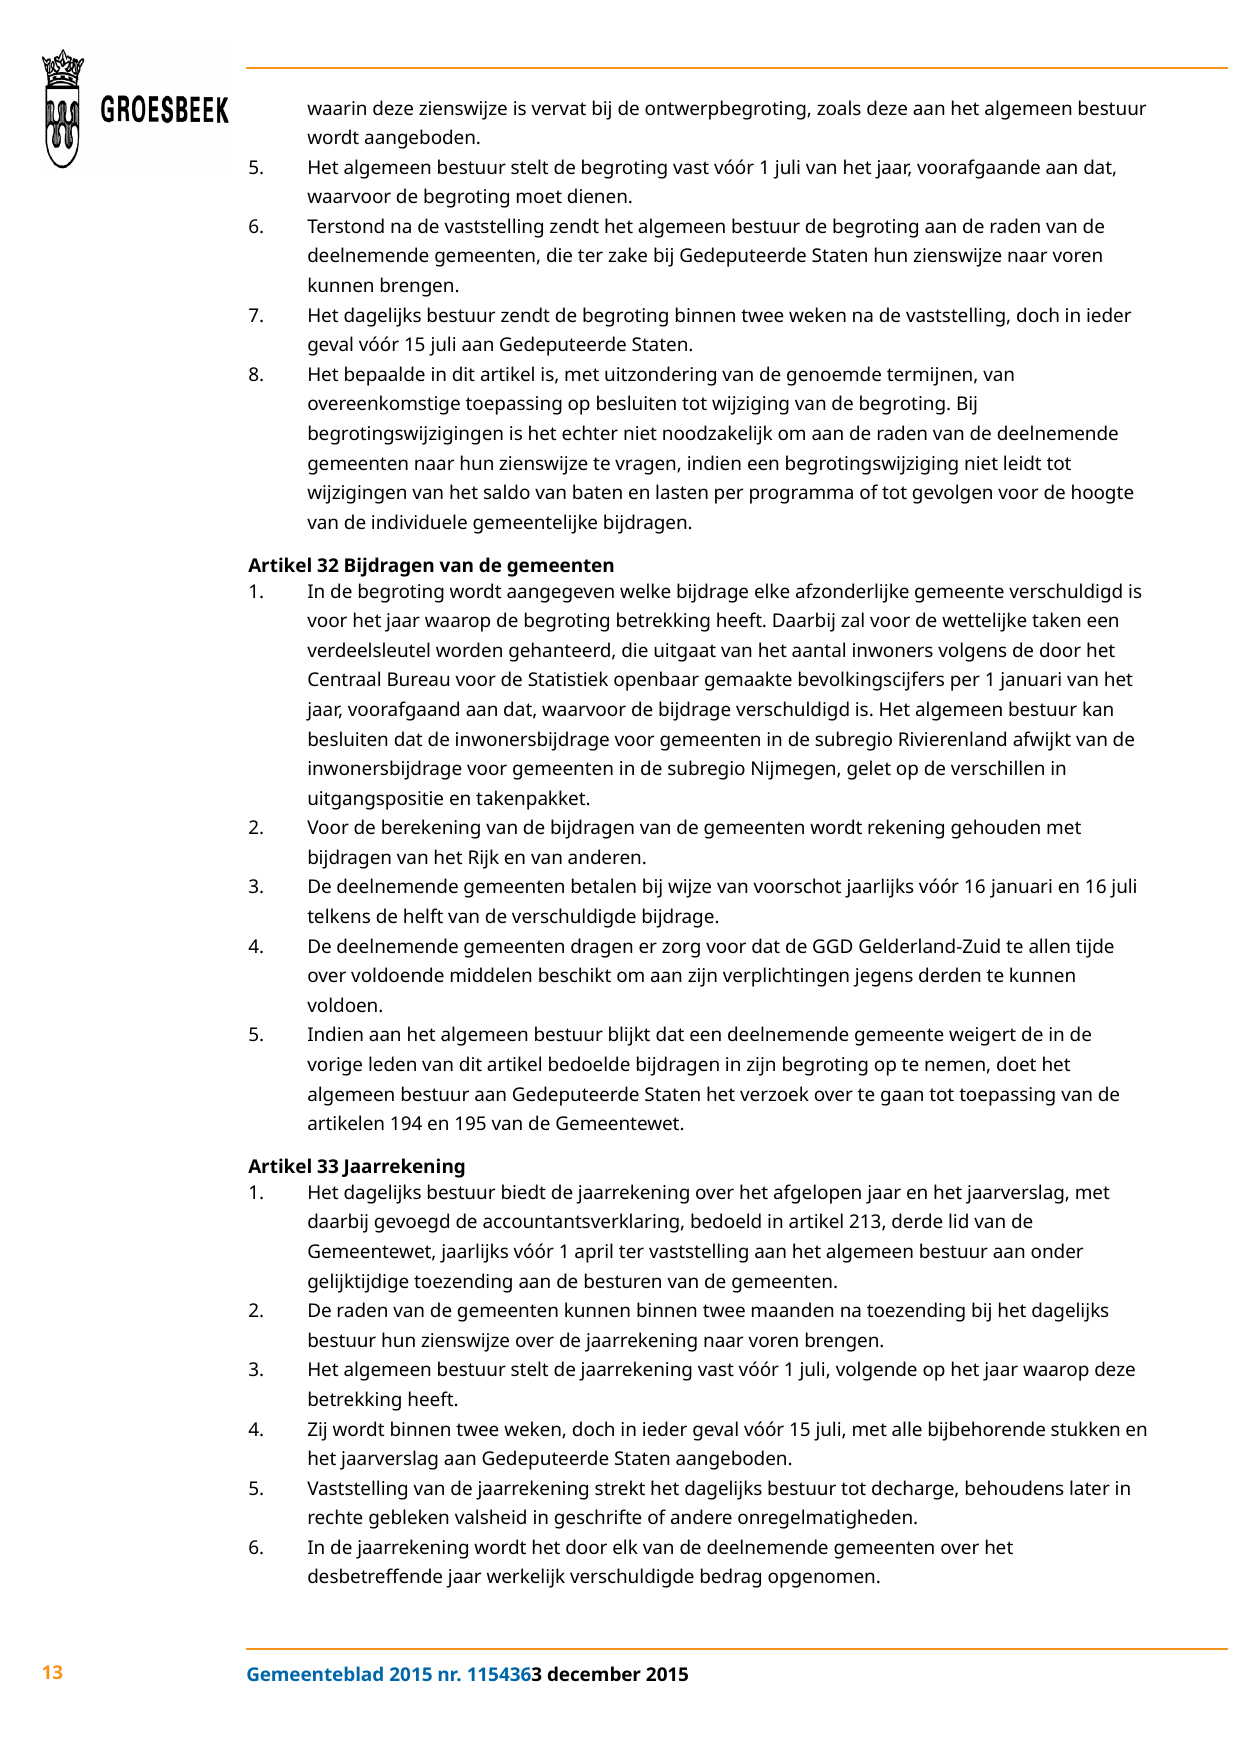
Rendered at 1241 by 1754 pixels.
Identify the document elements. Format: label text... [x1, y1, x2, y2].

list Vaststelling van de jaarrekening strekt het dagelijks bestuur tot decharge, behoudens later in rechte gebleken valsheid in geschrifte of andere onregelmatigheden. [248, 1475, 1152, 1530]
list Het dagelijks bestuur zendt de begroting binnen twee weken na de vaststelling, doch in ieder geval vóór 15 juli aan Gedeputeerde Staten. [248, 302, 1152, 357]
list In de jaarrekening wordt het door elk van de deelnemende gemeenten over het desbetreffende jaar werkelijk verschuldigde bedrag opgenomen. [248, 1534, 1152, 1589]
list De deelnemende gemeenten betalen bij wijze van voorschot jaarlijks vóór 16 januari en 16 juli telkens de helft van de verschuldigde bijdrage. [248, 874, 1152, 929]
text Artikel 32 Bijdragen van de gemeenten [248, 552, 1152, 578]
list Indien aan het algemeen bestuur blijkt dat een deelnemende gemeente weigert de in de vorige leden van dit artikel bedoelde bijdragen in zijn begroting op te nemen, doet het algemeen bestuur aan Gedeputeerde Staten het verzoek over te gaan tot toepassing van de artikelen 194 en 195 van de Gemeentewet. [248, 1022, 1152, 1136]
picture [41, 47, 231, 172]
list Voor de berekening van de bijdragen van de gemeenten wordt rekening gehouden met bijdragen van het Rijk en van anderen. [248, 814, 1152, 870]
list Het algemeen bestuur stelt de jaarrekening vast vóór 1 juli, volgende op het jaar waarop deze betrekking heeft. [248, 1357, 1152, 1412]
list In de begroting wordt aangegeven welke bijdrage elke afzonderlijke gemeente verschuldigd is voor het jaar waarop de begroting betrekking heeft. Daarbij zal voor de wettelijke taken een verdeelsleutel worden gehanteerd, die uitgaat van het aantal inwoners volgens de door het Centraal Bureau voor de Statistiek openbaar gemaakte bevolkingscijfers per 1 januari van het jaar, voorafgaand aan dat, waarvoor de bijdrage verschuldigd is. Het algemeen bestuur kan besluiten dat de inwonersbijdrage voor gemeenten in de subregio Rivierenland afwijkt van de inwonersbijdrage voor gemeenten in de subregio Nijmegen, gelet op de verschillen in uitgangspositie en takenpakket. [248, 578, 1152, 811]
list De deelnemende gemeenten dragen er zorg voor dat de GGD Gelderland-Zuid te allen tijde over voldoende middelen beschikt om aan zijn verplichtingen jegens derden te kunnen voldoen. [248, 933, 1152, 1018]
list Terstond na de vaststelling zendt het algemeen bestuur de begroting aan de raden van de deelnemende gemeenten, die ter zake bij Gedeputeerde Staten hun zienswijze naar voren kunnen brengen. [248, 213, 1152, 298]
list Het bepaalde in dit artikel is, met uitzondering van de genoemde termijnen, van overeenkomstige toepassing op besluiten tot wijziging van de begroting. Bij begrotingswijzigingen is het echter niet noodzakelijk om aan de raden van de deelnemende gemeenten naar hun zienswijze te vragen, indien een begrotingswijziging niet leidt tot wijzigingen van het saldo van baten en lasten per programma of tot gevolgen voor de hoogte van de individuele gemeentelijke bijdragen. [248, 361, 1152, 535]
list waarin deze zienswijze is vervat bij de ontwerpbegroting, zoals deze aan het algemeen bestuur wordt aangeboden. [248, 95, 1152, 150]
list Zij wordt binnen twee weken, doch in ieder geval vóór 15 juli, met alle bijbehorende stukken en het jaarverslag aan Gedeputeerde Staten aangeboden. [248, 1416, 1152, 1471]
text Artikel 33 Jaarrekening [248, 1153, 1152, 1179]
list Het algemeen bestuur stelt de begroting vast vóór 1 juli van het jaar, voorafgaande aan dat, waarvoor de begroting moet dienen. [248, 154, 1152, 209]
list Het dagelijks bestuur biedt de jaarrekening over het afgelopen jaar en het jaarverslag, met daarbij gevoegd de accountantsverklaring, bedoeld in artikel 213, derde lid van de Gemeentewet, jaarlijks vóór 1 april ter vaststelling aan het algemeen bestuur aan onder gelijktijdige toezending aan de besturen van de gemeenten. [248, 1179, 1152, 1294]
list De raden van de gemeenten kunnen binnen twee maanden na toezending bij het dagelijks bestuur hun zienswijze over de jaarrekening naar voren brengen. [248, 1297, 1152, 1353]
